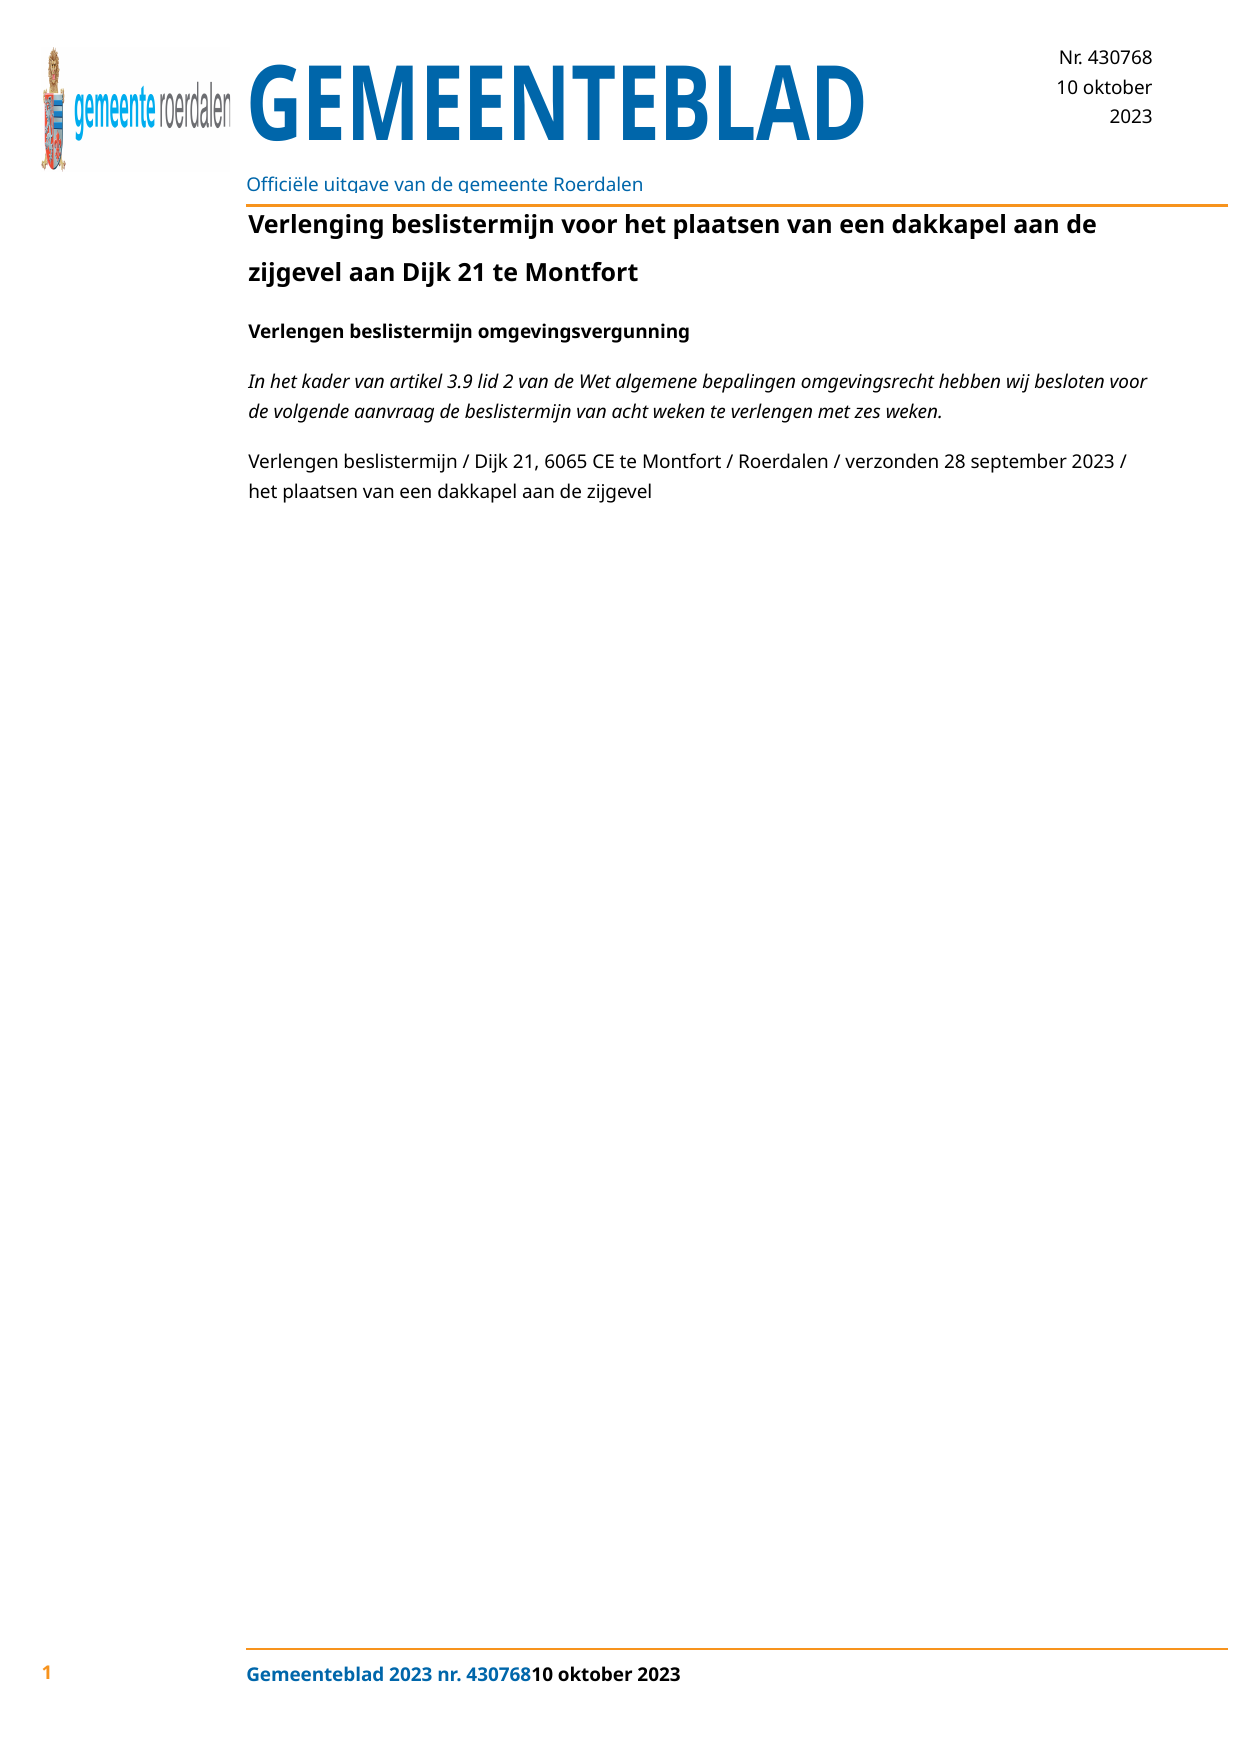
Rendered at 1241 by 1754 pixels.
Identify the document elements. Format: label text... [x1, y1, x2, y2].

picture [41, 47, 231, 172]
text Verlenging beslistermijn voor het plaatsen van een dakkapel aan de zijgevel aan Dijk 21 te Montfort [248, 207, 1152, 288]
text Verlengen beslistermijn / Dijk 21, 6065 CE te Montfort / Roerdalen / verzonden 28 september 2023 / het plaatsen van een dakkapel aan de zijgevel [248, 448, 1152, 504]
text Verlengen beslistermijn omgevingsvergunning [248, 318, 1152, 344]
text In het kader van artikel 3.9 lid 2 van de Wet algemene bepalingen omgevingsrecht hebben wij besloten voor de volgende aanvraag de beslistermijn van acht weken te verlengen met zes weken. [248, 368, 1152, 424]
